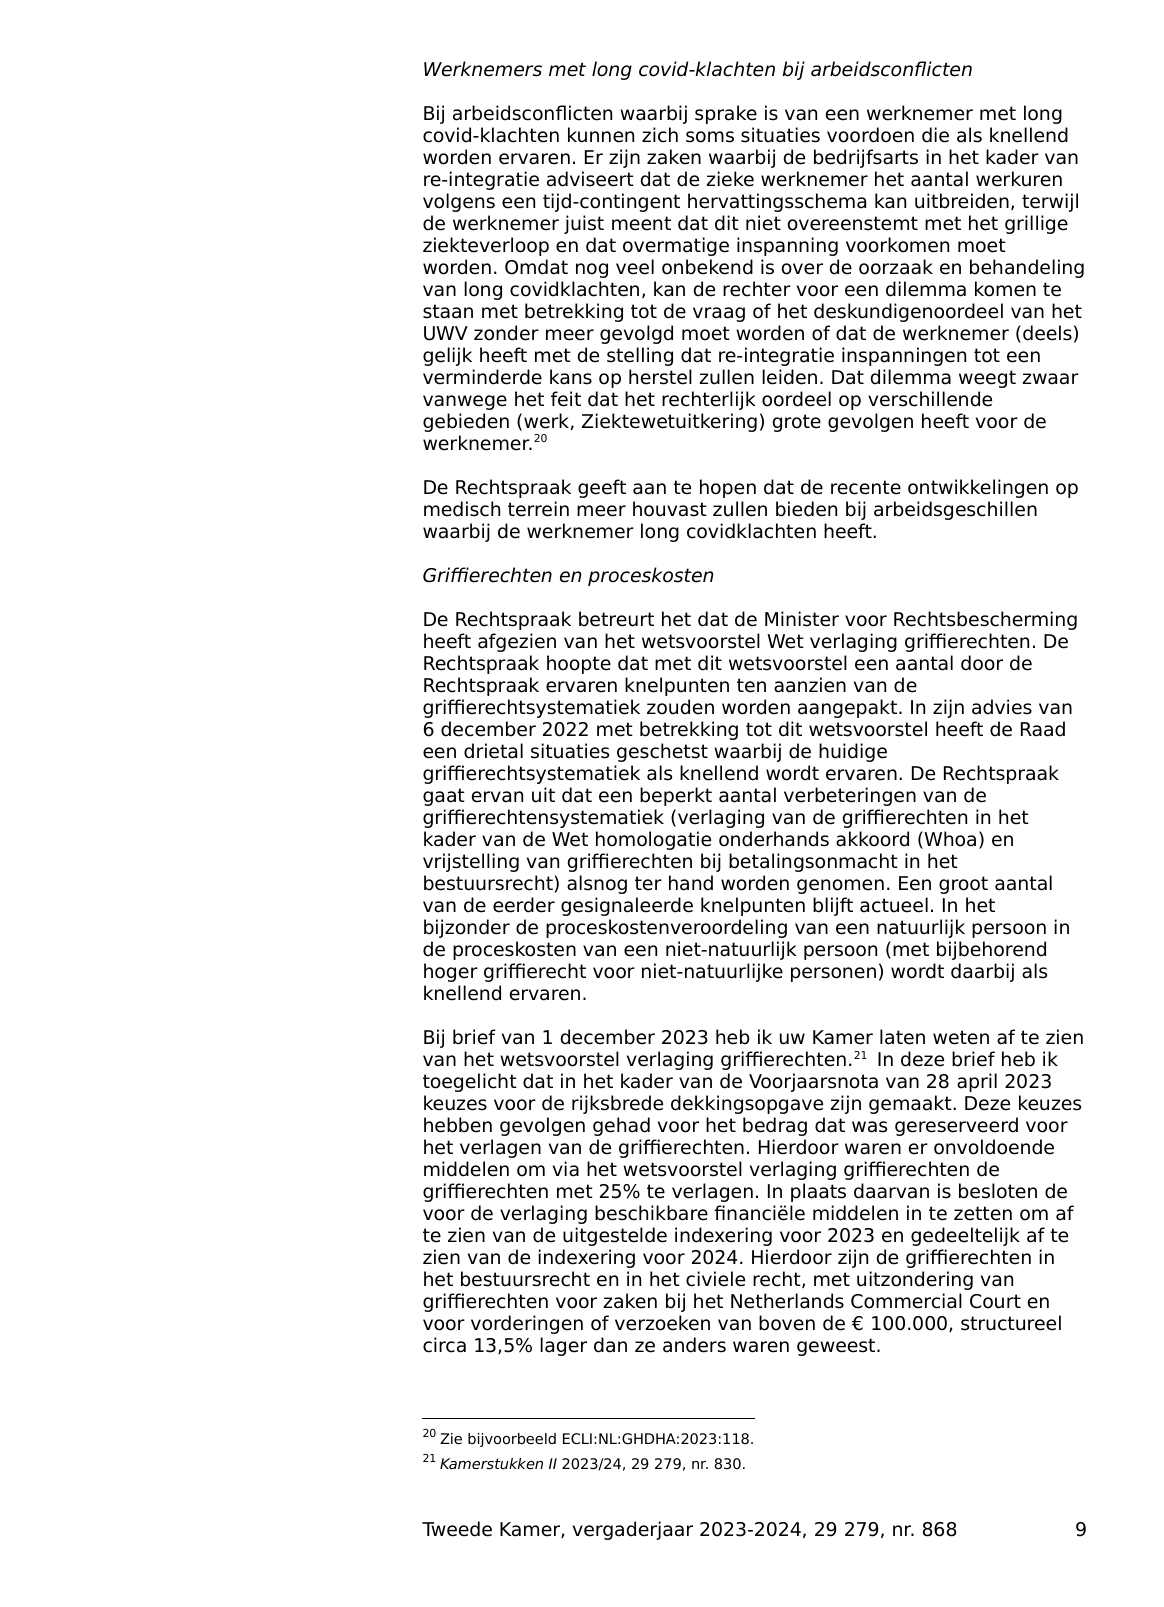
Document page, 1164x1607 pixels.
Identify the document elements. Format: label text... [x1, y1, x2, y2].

text Bij brief van 1 december 2023 heb ik uw Kamer laten weten af te zien van het wetsvoorstel verlaging griffierechten. In deze brief heb ik toegelicht dat in het kader van de Voorjaarsnota van 28 april 2023 keuzes voor de rijksbrede dekkingsopgave zijn gemaakt. Deze keuzes hebben gevolgen gehad voor het bedrag dat was gereserveerd voor het verlagen van de griffierechten. Hierdoor waren er onvoldoende middelen om via het wetsvoorstel verlaging griffierechten de griffierechten met 25% te verlagen. In plaats daarvan is besloten de voor de verlaging beschikbare financiële middelen in te zetten om af te zien van de uitgestelde indexering voor 2023 en gedeeltelijk af te zien van de indexering voor 2024. Hierdoor zijn de griffierechten in het bestuursrecht en in het civiele recht, met uitzondering van griffierechten voor zaken bij het Netherlands Commercial Court en voor vorderingen of verzoeken van boven de € 100.000, structureel circa 13,5% lager dan ze anders waren geweest. [422, 1027, 1087, 1357]
text De Rechtspraak betreurt het dat de Minister voor Rechtsbescherming heeft afgezien van het wetsvoorstel Wet verlaging griffierechten. De Rechtspraak hoopte dat met dit wetsvoorstel een aantal door de Rechtspraak ervaren knelpunten ten aanzien van de griffierechtsystematiek zouden worden aangepakt. In zijn advies van 6 december 2022 met betrekking tot dit wetsvoorstel heeft de Raad een drietal situaties geschetst waarbij de huidige griffierechtsystematiek als knellend wordt ervaren. De Rechtspraak gaat ervan uit dat een beperkt aantal verbeteringen van de griffierechtensystematiek (verlaging van de griffierechten in het kader van de Wet homologatie onderhands akkoord (Whoa) en vrijstelling van griffierechten bij betalingsonmacht in het bestuursrecht) alsnog ter hand worden genomen. Een groot aantal van de eerder gesignaleerde knelpunten blijft actueel. In het bijzonder de proceskostenveroordeling van een natuurlijk persoon in de proceskosten van een niet-natuurlijk persoon (met bijbehorend hoger griffierecht voor niet-natuurlijke personen) wordt daarbij als knellend ervaren. [422, 609, 1087, 1005]
subtitle Griffierechten en proceskosten [422, 565, 1087, 587]
text Kamerstukken II 2023/24, 29 279, nr. 830. [422, 1452, 1087, 1474]
subtitle Werknemers met long covid-klachten bij arbeidsconflicten [422, 59, 1087, 81]
text Bij arbeidsconflicten waarbij sprake is van een werknemer met long covid-klachten kunnen zich soms situaties voordoen die als knellend worden ervaren. Er zijn zaken waarbij de bedrijfsarts in het kader van re-integratie adviseert dat de zieke werknemer het aantal werkuren volgens een tijd-contingent hervattingsschema kan uitbreiden, terwijl de werknemer juist meent dat dit niet overeenstemt met het grillige ziekteverloop en dat overmatige inspanning voorkomen moet worden. Omdat nog veel onbekend is over de oorzaak en behandeling van long covidklachten, kan de rechter voor een dilemma komen te staan met betrekking tot de vraag of het deskundigenoordeel van het UWV zonder meer gevolgd moet worden of dat de werknemer (deels) gelijk heeft met de stelling dat re-integratie inspanningen tot een verminderde kans op herstel zullen leiden. Dat dilemma weegt zwaar vanwege het feit dat het rechterlijk oordeel op verschillende gebieden (werk, Ziektewetuitkering) grote gevolgen heeft voor de werknemer. [422, 103, 1087, 455]
text Zie bijvoorbeeld ECLI:NL:GHDHA:2023:118. [422, 1427, 1087, 1449]
text De Rechtspraak geeft aan te hopen dat de recente ontwikkelingen op medisch terrein meer houvast zullen bieden bij arbeidsgeschillen waarbij de werknemer long covidklachten heeft. [422, 477, 1087, 543]
